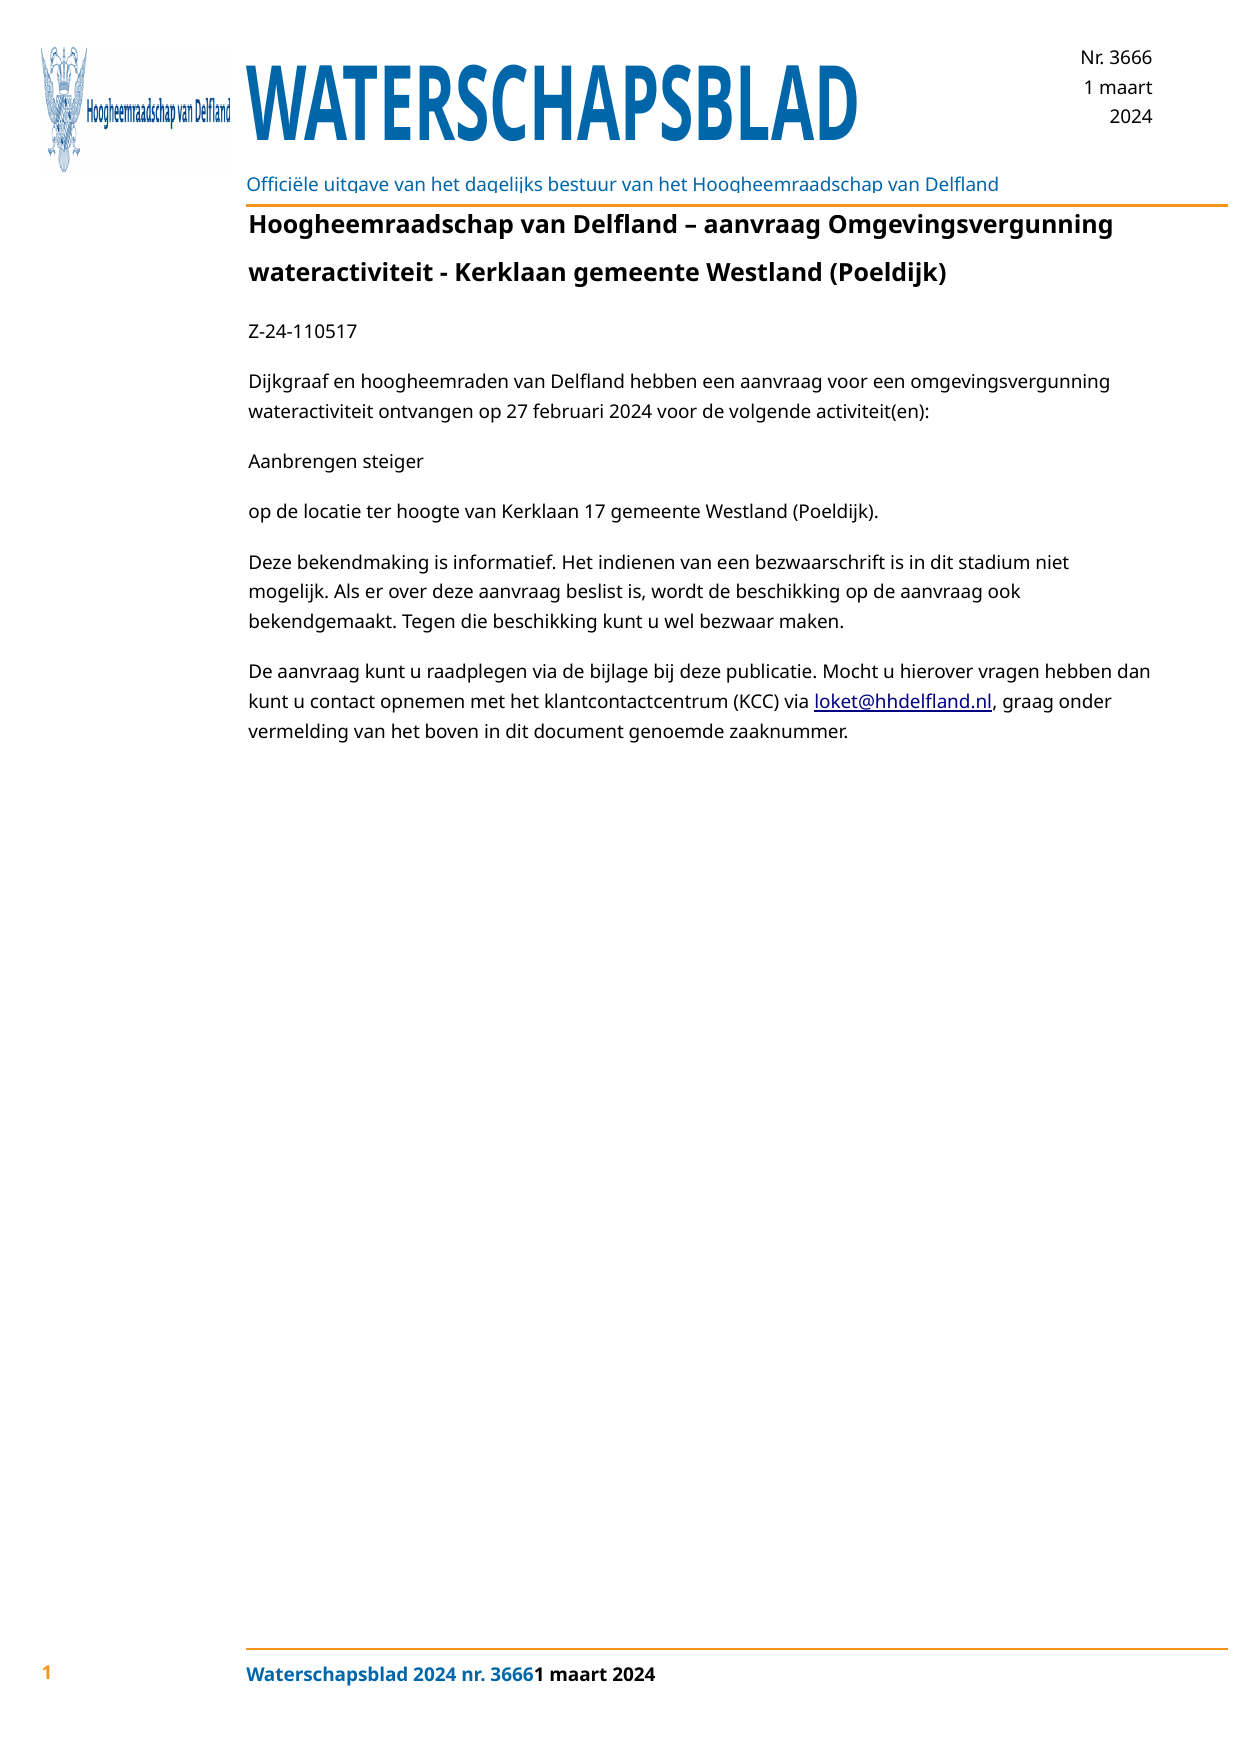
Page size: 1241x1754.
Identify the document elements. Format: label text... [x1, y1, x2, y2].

text Hoogheemraadschap van Delfland – aanvraag Omgevingsvergunning wateractiviteit - Kerklaan gemeente Westland (Poeldijk) [248, 207, 1152, 288]
text op de locatie ter hoogte van Kerklaan 17 gemeente Westland (Poeldijk). [248, 499, 1152, 524]
picture [41, 47, 231, 172]
text De aanvraag kunt u raadplegen via de bijlage bij deze publicatie. Mocht u hierover vragen hebben dan kunt u contact opnemen met het klantcontactcentrum (KCC) via loket@hhdelfland.nl, graag onder vermelding van het boven in dit document genoemde zaaknummer. [248, 659, 1152, 744]
text Deze bekendmaking is informatief. Het indienen van een bezwaarschrift is in dit stadium niet mogelijk. Als er over deze aanvraag beslist is, wordt de beschikking op de aanvraag ook bekendgemaakt. Tegen die beschikking kunt u wel bezwaar maken. [248, 549, 1152, 634]
text Aanbrengen steiger [248, 448, 1152, 474]
text Z-24-110517 [248, 318, 1152, 344]
text Dijkgraaf en hoogheemraden van Delfland hebben een aanvraag voor een omgevingsvergunning wateractiviteit ontvangen op 27 februari 2024 voor de volgende activiteit(en): [248, 368, 1152, 424]
